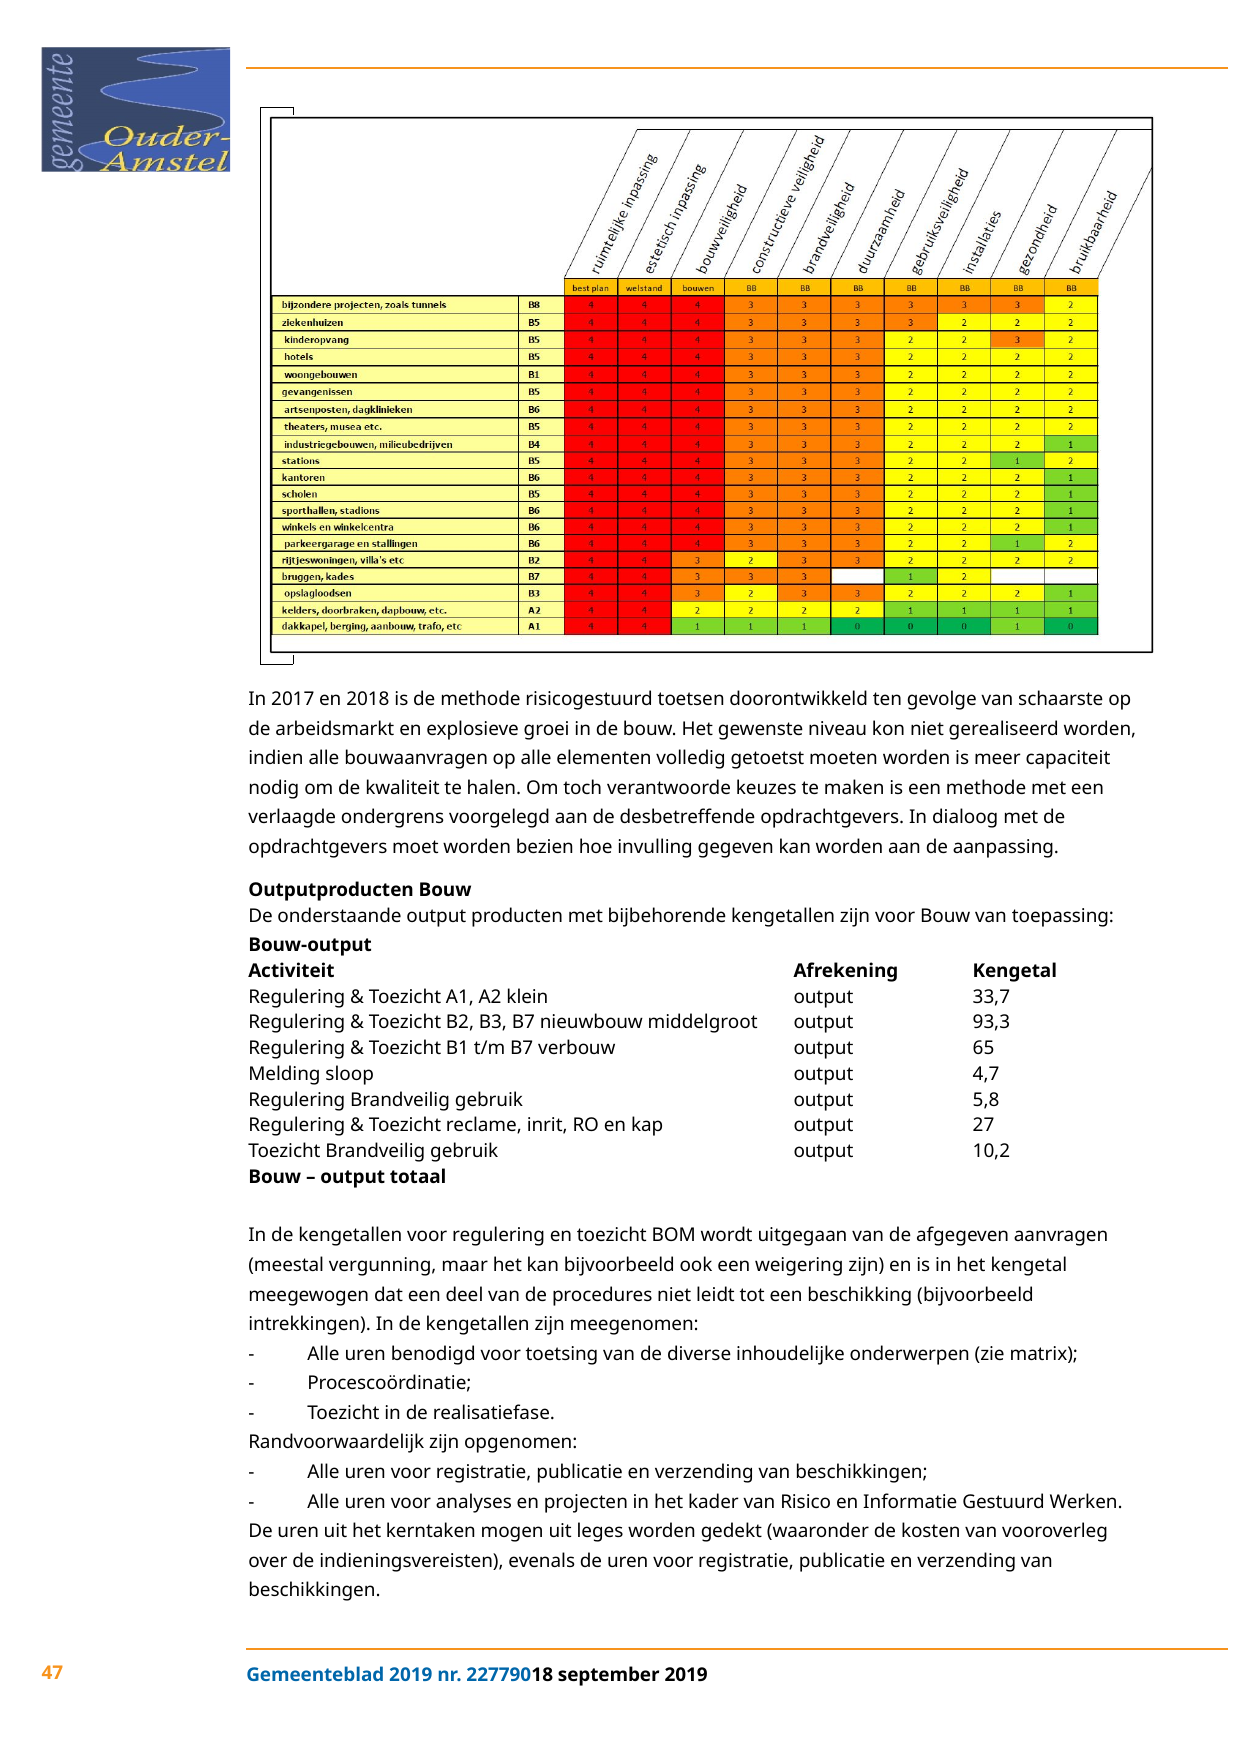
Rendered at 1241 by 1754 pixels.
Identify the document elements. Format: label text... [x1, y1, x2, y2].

table_cell Melding sloop [248, 1060, 793, 1086]
table_cell Activiteit [248, 957, 793, 983]
table_cell output [793, 983, 972, 1009]
table_cell Afrekening [793, 957, 972, 983]
list Alle uren voor analyses en projecten in het kader van Risico en Informatie Gestuurd Werken. [248, 1488, 1152, 1514]
list Procescoördinatie; [248, 1369, 1152, 1395]
table_cell 27 [973, 1112, 1152, 1137]
table_cell 33,7 [973, 983, 1152, 1009]
text In de kengetallen voor regulering en toezicht BOM wordt uitgegaan van de afgegeven aanvragen (meestal vergunning, maar het kan bijvoorbeeld ook een weigering zijn) en is in het kengetal meegewogen dat een deel van de procedures niet leidt tot een beschikking (bijvoorbeeld intrekkingen). In de kengetallen zijn meegenomen: [248, 1222, 1152, 1336]
table_cell output [793, 1112, 972, 1137]
table_header Bouw-output [248, 932, 1152, 957]
text Randvoorwaardelijk zijn opgenomen: [248, 1429, 1152, 1454]
table_cell Regulering & Toezicht reclame, inrit, RO en kap [248, 1112, 793, 1137]
text De uren uit het kerntaken mogen uit leges worden gedekt (waaronder de kosten van vooroverleg over de indieningsvereisten), evenals de uren voor registratie, publicatie en verzending van beschikkingen. [248, 1517, 1152, 1602]
table_cell Regulering & Toezicht A1, A2 klein [248, 983, 793, 1009]
table_cell Toezicht Brandveilig gebruik [248, 1138, 793, 1163]
table_cell 10,2 [973, 1138, 1152, 1163]
table_cell output [793, 1060, 972, 1086]
table_cell Bouw – output totaal [248, 1163, 1152, 1189]
table_cell output [793, 1035, 972, 1060]
table_cell Regulering & Toezicht B2, B3, B7 nieuwbouw middelgroot [248, 1009, 793, 1034]
table_cell output [793, 1086, 972, 1112]
table_cell 4,7 [973, 1060, 1152, 1086]
list Toezicht in de realisatiefase. [248, 1399, 1152, 1425]
list Alle uren voor registratie, publicatie en verzending van beschikkingen; [248, 1458, 1152, 1484]
picture [268, 115, 1155, 655]
table_cell Regulering Brandveilig gebruik [248, 1086, 793, 1112]
text De onderstaande output producten met bijbehorende kengetallen zijn voor Bouw van toepassing: [248, 902, 1152, 928]
text In 2017 en 2018 is de methode risicogestuurd toetsen doorontwikkeld ten gevolge van schaarste op de arbeidsmarkt en explosieve groei in de bouw. Het gewenste niveau kon niet gerealiseerd worden, indien alle bouwaanvragen op alle elementen volledig getoetst moeten worden is meer capaciteit nodig om de kwaliteit te halen. Om toch verantwoorde keuzes te maken is een methode met een verlaagde ondergrens voorgelegd aan de desbetreffende opdrachtgevers. In dialoog met de opdrachtgevers moet worden bezien hoe invulling gegeven kan worden aan de aanpassing. [248, 685, 1152, 859]
table_cell output [793, 1009, 972, 1034]
table_cell Regulering & Toezicht B1 t/m B7 verbouw [248, 1035, 793, 1060]
list Alle uren benodigd voor toetsing van de diverse inhoudelijke onderwerpen (zie matrix); [248, 1340, 1152, 1366]
table_cell 65 [973, 1035, 1152, 1060]
picture [41, 47, 231, 172]
table_cell 93,3 [973, 1009, 1152, 1034]
table_cell Kengetal [973, 957, 1152, 983]
text Outputproducten Bouw [248, 876, 1152, 902]
table_cell 5,8 [973, 1086, 1152, 1112]
table_cell output [793, 1138, 972, 1163]
